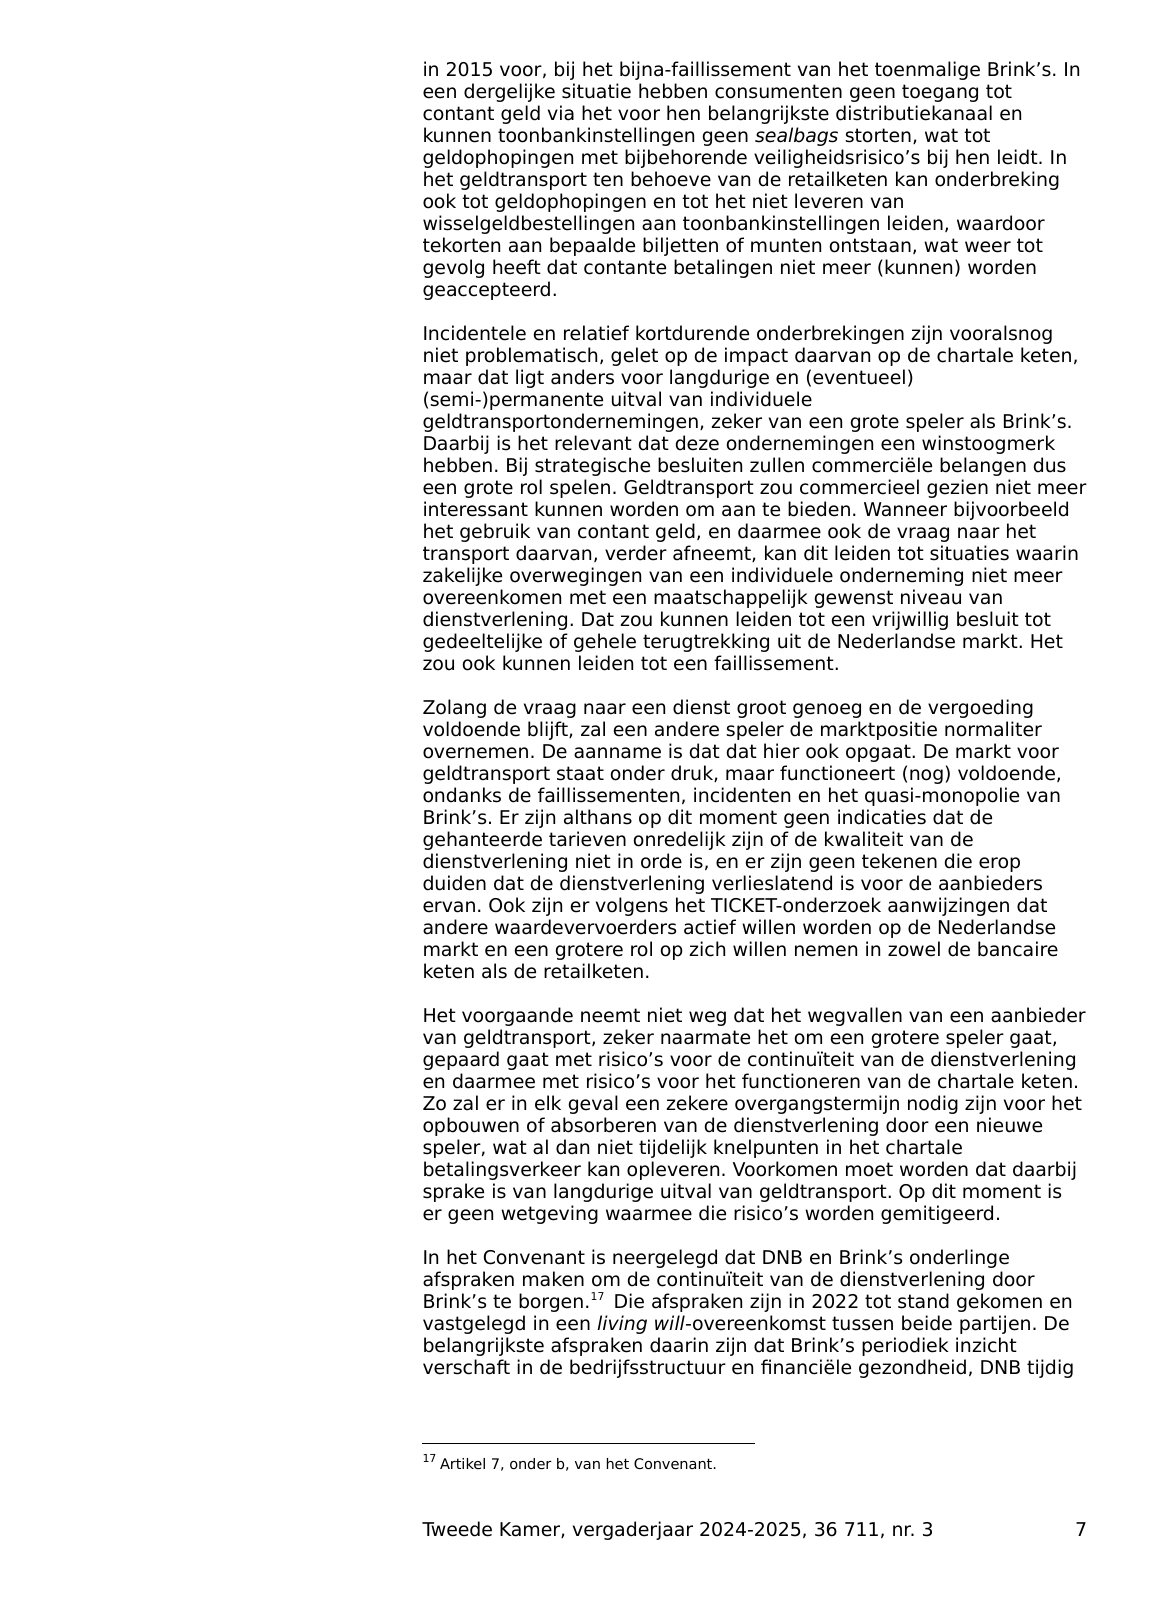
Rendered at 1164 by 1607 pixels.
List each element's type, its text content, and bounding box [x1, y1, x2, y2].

text Artikel 7, onder b, van het Convenant. [422, 1452, 1087, 1474]
text In het Convenant is neergelegd dat DNB en Brink’s onderlinge afspraken maken om de continuïteit van de dienstverlening door Brink’s te borgen. Die afspraken zijn in 2022 tot stand gekomen en vastgelegd in een living will-overeenkomst tussen beide partijen. De belangrijkste afspraken daarin zijn dat Brink’s periodiek inzicht verschaft in de bedrijfsstructuur en financiële gezondheid, DNB tijdig [422, 1247, 1087, 1379]
text Incidentele en relatief kortdurende onderbrekingen zijn vooralsnog niet problematisch, gelet op de impact daarvan op de chartale keten, maar dat ligt anders voor langdurige en (eventueel) (semi-)permanente uitval van individuele geldtransportondernemingen, zeker van een grote speler als Brink’s. Daarbij is het relevant dat deze ondernemingen een winstoogmerk hebben. Bij strategische besluiten zullen commerciële belangen dus een grote rol spelen. Geldtransport zou commercieel gezien niet meer interessant kunnen worden om aan te bieden. Wanneer bijvoorbeeld het gebruik van contant geld, en daarmee ook de vraag naar het transport daarvan, verder afneemt, kan dit leiden tot situaties waarin zakelijke overwegingen van een individuele onderneming niet meer overeenkomen met een maatschappelijk gewenst niveau van dienstverlening. Dat zou kunnen leiden tot een vrijwillig besluit tot gedeeltelijke of gehele terugtrekking uit de Nederlandse markt. Het zou ook kunnen leiden tot een faillissement. [422, 323, 1087, 675]
text Het voorgaande neemt niet weg dat het wegvallen van een aanbieder van geldtransport, zeker naarmate het om een grotere speler gaat, gepaard gaat met risico’s voor de continuïteit van de dienstverlening en daarmee met risico’s voor het functioneren van de chartale keten. Zo zal er in elk geval een zekere overgangstermijn nodig zijn voor het opbouwen of absorberen van de dienstverlening door een nieuwe speler, wat al dan niet tijdelijk knelpunten in het chartale betalingsverkeer kan opleveren. Voorkomen moet worden dat daarbij sprake is van langdurige uitval van geldtransport. Op dit moment is er geen wetgeving waarmee die risico’s worden gemitigeerd. [422, 1005, 1087, 1224]
text in 2015 voor, bij het bijna-faillissement van het toenmalige Brink’s. In een dergelijke situatie hebben consumenten geen toegang tot contant geld via het voor hen belangrijkste distributiekanaal en kunnen toonbankinstellingen geen sealbags storten, wat tot geldophopingen met bijbehorende veiligheidsrisico’s bij hen leidt. In het geldtransport ten behoeve van de retailketen kan onderbreking ook tot geldophopingen en tot het niet leveren van wisselgeldbestellingen aan toonbankinstellingen leiden, waardoor tekorten aan bepaalde biljetten of munten ontstaan, wat weer tot gevolg heeft dat contante betalingen niet meer (kunnen) worden geaccepteerd. [422, 59, 1087, 301]
text Zolang de vraag naar een dienst groot genoeg en de vergoeding voldoende blijft, zal een andere speler de marktpositie normaliter overnemen. De aanname is dat dat hier ook opgaat. De markt voor geldtransport staat onder druk, maar functioneert (nog) voldoende, ondanks de faillissementen, incidenten en het quasi-monopolie van Brink’s. Er zijn althans op dit moment geen indicaties dat de gehanteerde tarieven onredelijk zijn of de kwaliteit van de dienstverlening niet in orde is, en er zijn geen tekenen die erop duiden dat de dienstverlening verlieslatend is voor de aanbieders ervan. Ook zijn er volgens het TICKET-onderzoek aanwijzingen dat andere waardevervoerders actief willen worden op de Nederlandse markt en een grotere rol op zich willen nemen in zowel de bancaire keten als de retailketen. [422, 697, 1087, 983]
